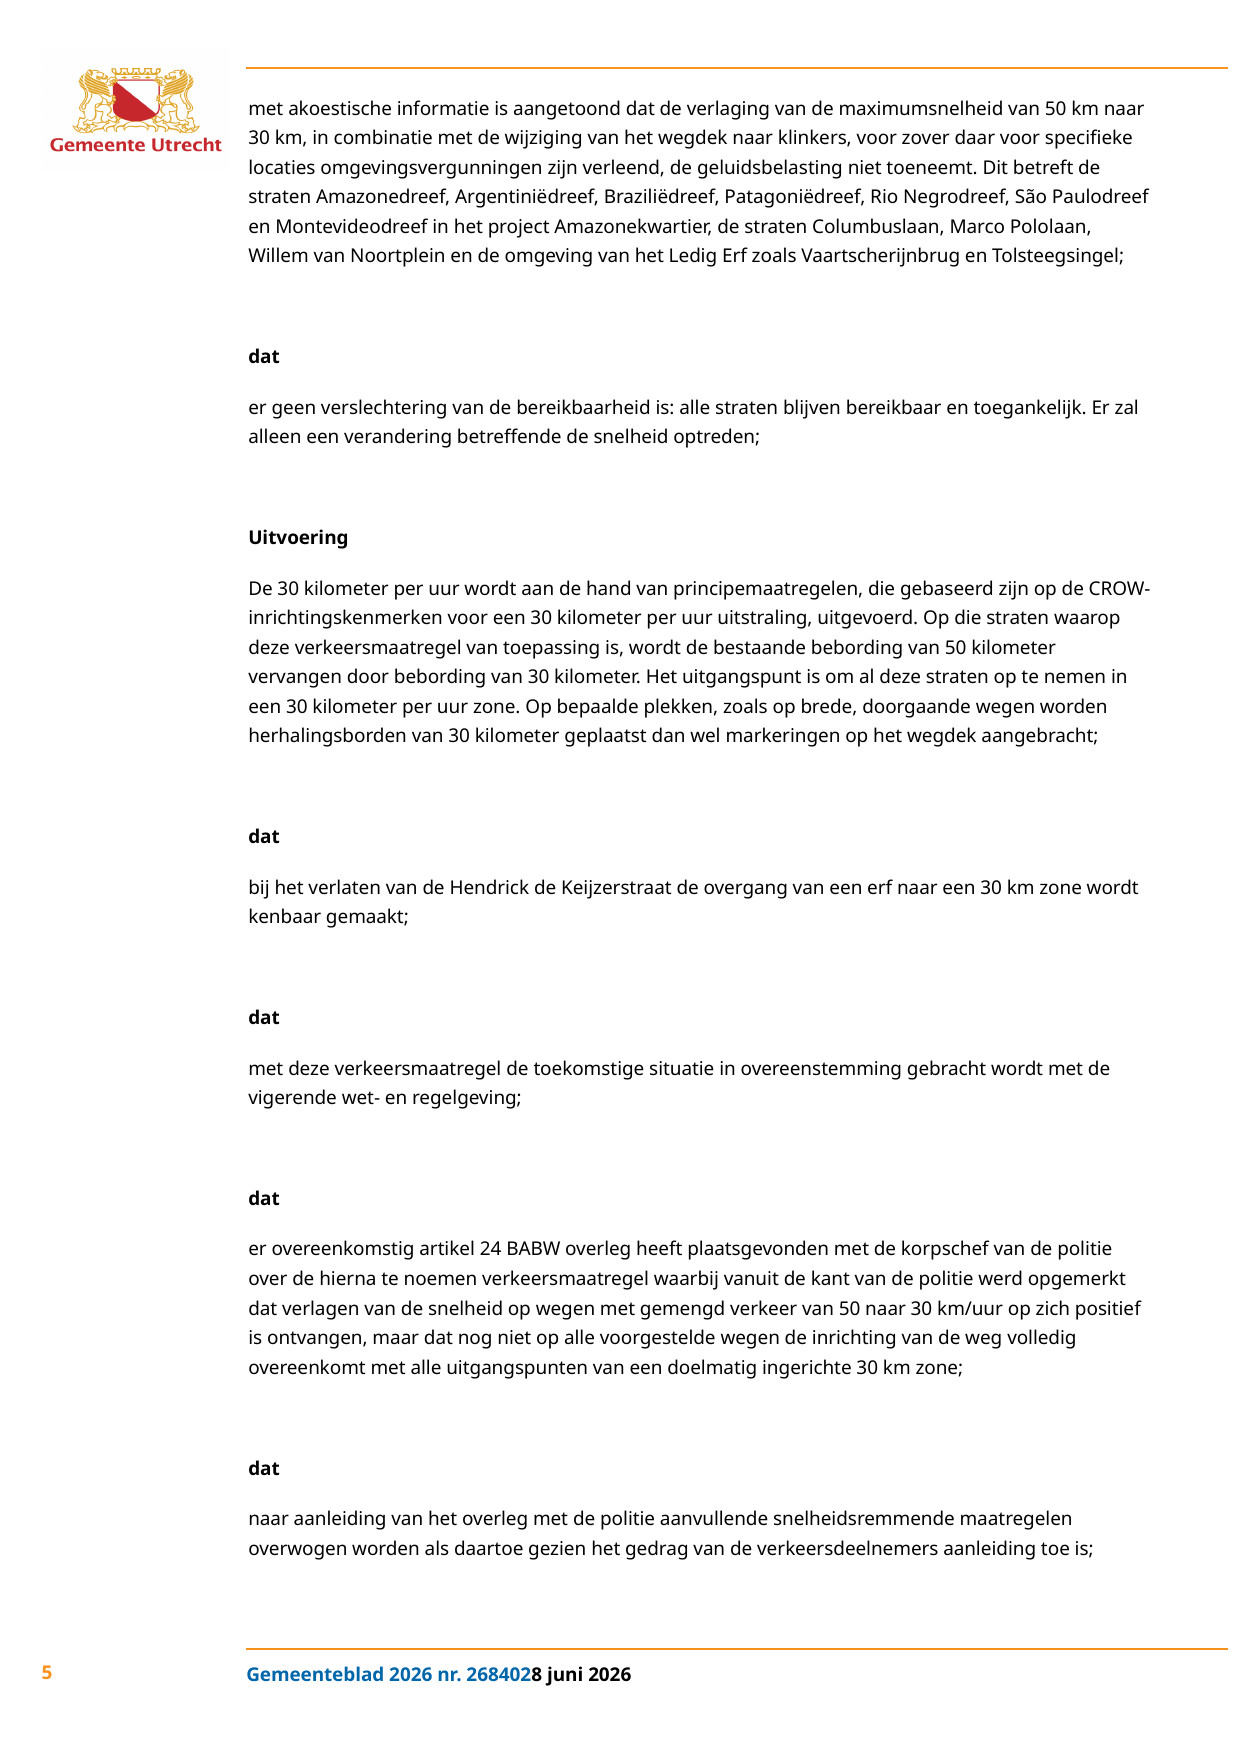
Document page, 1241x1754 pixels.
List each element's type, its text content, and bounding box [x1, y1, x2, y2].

text dat [248, 1004, 1152, 1030]
text dat [248, 1455, 1152, 1481]
text De 30 kilometer per uur wordt aan de hand van principemaatregelen, die gebaseerd zijn op de CROW-inrichtingskenmerken voor een 30 kilometer per uur uitstraling, uitgevoerd. Op die straten waarop deze verkeersmaatregel van toepassing is, wordt de bestaande bebording van 50 kilometer vervangen door bebording van 30 kilometer. Het uitgangspunt is om al deze straten op te nemen in een 30 kilometer per uur zone. Op bepaalde plekken, zoals op brede, doorgaande wegen worden herhalingsborden van 30 kilometer geplaatst dan wel markeringen op het wegdek aangebracht; [248, 575, 1152, 748]
text er geen verslechtering van de bereikbaarheid is: alle straten blijven bereikbaar en toegankelijk. Er zal alleen een verandering betreffende de snelheid optreden; [248, 394, 1152, 449]
text met deze verkeersmaatregel de toekomstige situatie in overeenstemming gebracht wordt met de vigerende wet- en regelgeving; [248, 1055, 1152, 1110]
picture [41, 47, 231, 172]
text dat [248, 823, 1152, 849]
text dat [248, 1185, 1152, 1211]
text er overeenkomstig artikel 24 BABW overleg heeft plaatsgevonden met de korpschef van de politie over de hierna te noemen verkeersmaatregel waarbij vanuit de kant van de politie werd opgemerkt dat verlagen van de snelheid op wegen met gemengd verkeer van 50 naar 30 km/uur op zich positief is ontvangen, maar dat nog niet op alle voorgestelde wegen de inrichting van de weg volledig overeenkomt met alle uitgangspunten van een doelmatig ingerichte 30 km zone; [248, 1236, 1152, 1380]
text Uitvoering [248, 524, 1152, 550]
text met akoestische informatie is aangetoond dat de verlaging van de maximumsnelheid van 50 km naar 30 km, in combinatie met de wijziging van het wegdek naar klinkers, voor zover daar voor specifieke locaties omgevingsvergunningen zijn verleend, de geluidsbelasting niet toeneemt. Dit betreft de straten Amazonedreef, Argentiniëdreef, Braziliëdreef, Patagoniëdreef, Rio Negrodreef, São Paulodreef en Montevideodreef in het project Amazonekwartier, de straten Columbuslaan, Marco Pololaan, Willem van Noortplein en de omgeving van het Ledig Erf zoals Vaartscherijnbrug en Tolsteegsingel; [248, 95, 1152, 268]
text naar aanleiding van het overleg met de politie aanvullende snelheidsremmende maatregelen overwogen worden als daartoe gezien het gedrag van de verkeersdeelnemers aanleiding toe is; [248, 1505, 1152, 1561]
text dat [248, 343, 1152, 369]
text bij het verlaten van de Hendrick de Keijzerstraat de overgang van een erf naar een 30 km zone wordt kenbaar gemaakt; [248, 874, 1152, 929]
